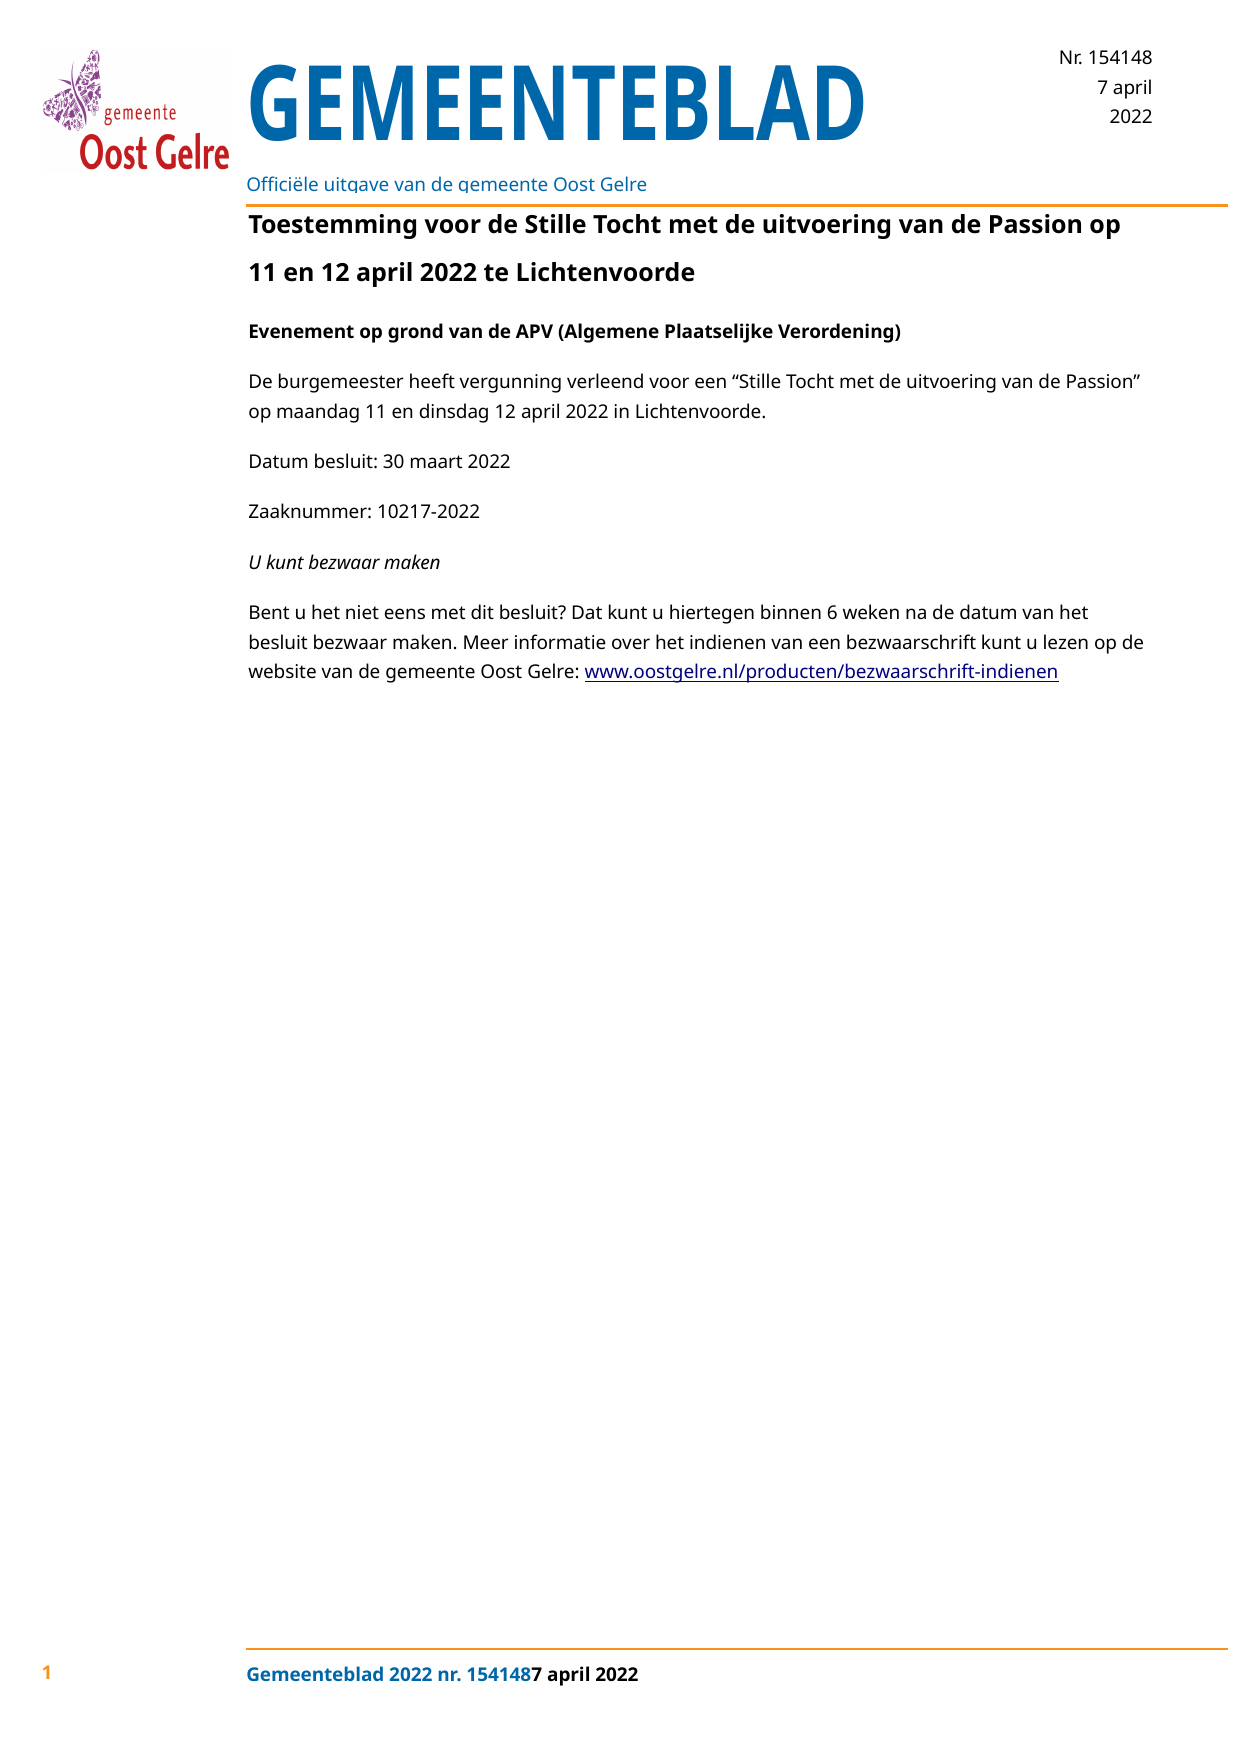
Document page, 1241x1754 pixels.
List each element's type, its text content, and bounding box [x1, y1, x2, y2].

text Evenement op grond van de APV (Algemene Plaatselijke Verordening) [248, 318, 1152, 344]
picture [41, 47, 231, 172]
text Zaaknummer: 10217-2022 [248, 499, 1152, 524]
text Datum besluit: 30 maart 2022 [248, 448, 1152, 474]
text U kunt bezwaar maken [248, 549, 1152, 575]
text Bent u het niet eens met dit besluit? Dat kunt u hiertegen binnen 6 weken na de datum van het besluit bezwaar maken. Meer informatie over het indienen van een bezwaarschrift kunt u lezen op de website van de gemeente Oost Gelre: www.oostgelre.nl/producten/bezwaarschrift-indienen [248, 599, 1152, 684]
text Toestemming voor de Stille Tocht met de uitvoering van de Passion op 11 en 12 april 2022 te Lichtenvoorde [248, 207, 1152, 288]
text De burgemeester heeft vergunning verleend voor een “Stille Tocht met de uitvoering van de Passion” op maandag 11 en dinsdag 12 april 2022 in Lichtenvoorde. [248, 368, 1152, 424]
